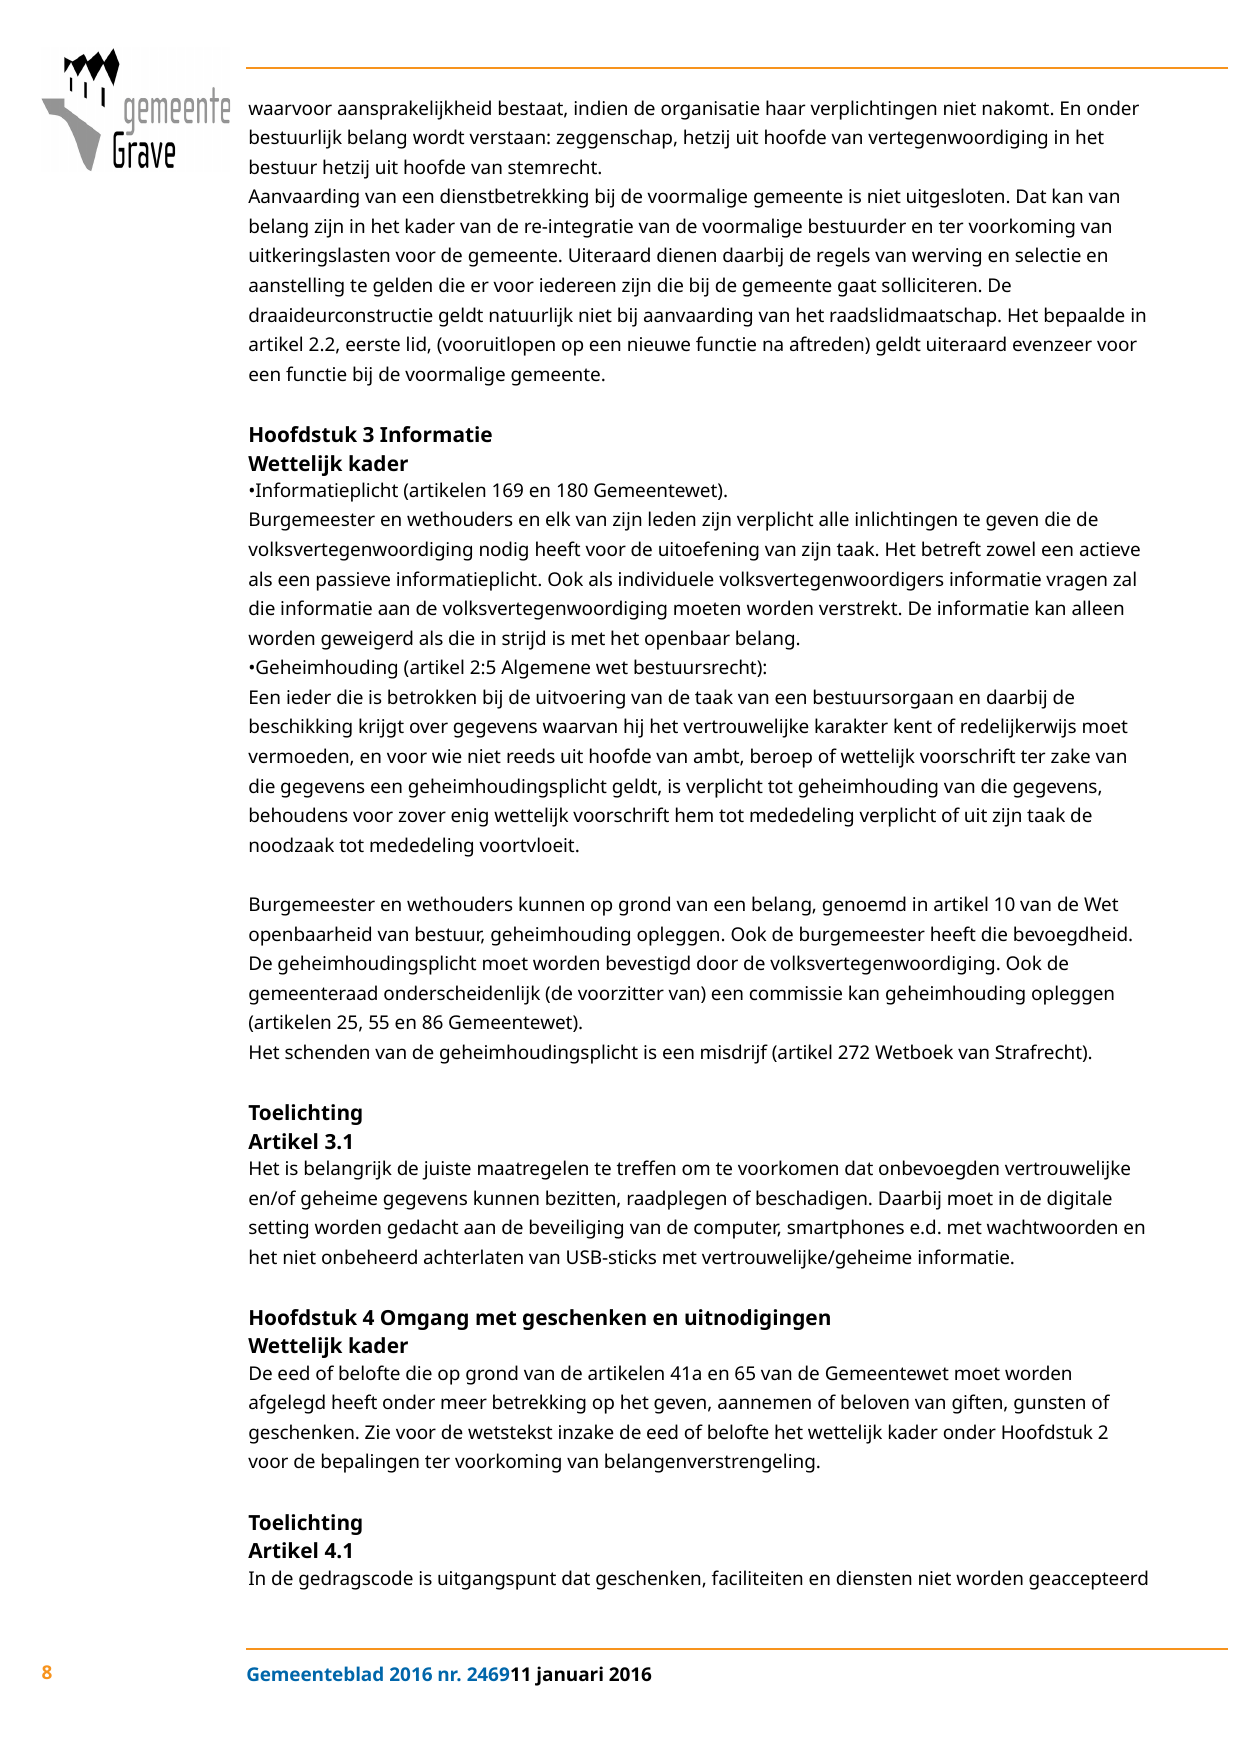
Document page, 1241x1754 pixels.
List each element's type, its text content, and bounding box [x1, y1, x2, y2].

text De eed of belofte die op grond van de artikelen 41a en 65 van de Gemeentewet moet worden afgelegd heeft onder meer betrekking op het geven, aannemen of beloven van giften, gunsten of geschenken. Zie voor de wetstekst inzake de eed of belofte het wettelijk kader onder Hoofdstuk 2 voor de bepalingen ter voorkoming van belangenverstrengeling. [248, 1360, 1152, 1474]
text Hoofdstuk 4 Omgang met geschenken en uitnodigingen [248, 1303, 1152, 1332]
text Toelichting [248, 1098, 1152, 1127]
text •Informatieplicht (artikelen 169 en 180 Gemeentewet). [248, 477, 1152, 503]
text Artikel 3.1 [248, 1127, 1152, 1155]
text Het schenden van de geheimhoudingsplicht is een misdrijf (artikel 272 Wetboek van Strafrecht). [248, 1039, 1152, 1065]
text Toelichting [248, 1508, 1152, 1536]
text Wettelijk kader [248, 449, 1152, 477]
text Burgemeester en wethouders kunnen op grond van een belang, genoemd in artikel 10 van de Wet openbaarheid van bestuur, geheimhouding opleggen. Ook de burgemeester heeft die bevoegdheid. [248, 891, 1152, 947]
text Artikel 4.1 [248, 1536, 1152, 1565]
text Aanvaarding van een dienstbetrekking bij de voormalige gemeente is niet uitgesloten. Dat kan van belang zijn in het kader van de re-integratie van de voormalige bestuurder en ter voorkoming van uitkeringslasten voor de gemeente. Uiteraard dienen daarbij de regels van werving en selectie en aanstelling te gelden die er voor iedereen zijn die bij de gemeente gaat solliciteren. De draaideurconstructie geldt natuurlijk niet bij aanvaarding van het raadslidmaatschap. Het bepaalde in artikel 2.2, eerste lid, (vooruitlopen op een nieuwe functie na aftreden) geldt uiteraard evenzeer voor een functie bij de voormalige gemeente. [248, 183, 1152, 387]
text In de gedragscode is uitgangspunt dat geschenken, faciliteiten en diensten niet worden geaccepteerd [248, 1565, 1152, 1591]
text waarvoor aansprakelijkheid bestaat, indien de organisatie haar verplichtingen niet nakomt. En onder bestuurlijk belang wordt verstaan: zeggenschap, hetzij uit hoofde van vertegenwoordiging in het bestuur hetzij uit hoofde van stemrecht. [248, 95, 1152, 180]
text Een ieder die is betrokken bij de uitvoering van de taak van een bestuursorgaan en daarbij de beschikking krijgt over gegevens waarvan hij het vertrouwelijke karakter kent of redelijkerwijs moet vermoeden, en voor wie niet reeds uit hoofde van ambt, beroep of wettelijk voorschrift ter zake van die gegevens een geheimhoudingsplicht geldt, is verplicht tot geheimhouding van die gegevens, behoudens voor zover enig wettelijk voorschrift hem tot mededeling verplicht of uit zijn taak de noodzaak tot mededeling voortvloeit. [248, 684, 1152, 858]
text •Geheimhouding (artikel 2:5 Algemene wet bestuursrecht): [248, 654, 1152, 680]
text De geheimhoudingsplicht moet worden bevestigd door de volksvertegenwoordiging. Ook de gemeenteraad onderscheidenlijk (de voorzitter van) een commissie kan geheimhouding opleggen (artikelen 25, 55 en 86 Gemeentewet). [248, 950, 1152, 1035]
picture [41, 47, 231, 172]
text Wettelijk kader [248, 1332, 1152, 1360]
text Hoofdstuk 3 Informatie [248, 420, 1152, 449]
text Het is belangrijk de juiste maatregelen te treffen om te voorkomen dat onbevoegden vertrouwelijke en/of geheime gegevens kunnen bezitten, raadplegen of beschadigen. Daarbij moet in de digitale setting worden gedacht aan de beveiliging van de computer, smartphones e.d. met wachtwoorden en het niet onbeheerd achterlaten van USB-sticks met vertrouwelijke/geheime informatie. [248, 1155, 1152, 1270]
text Burgemeester en wethouders en elk van zijn leden zijn verplicht alle inlichtingen te geven die de volksvertegenwoordiging nodig heeft voor de uitoefening van zijn taak. Het betreft zowel een actieve als een passieve informatieplicht. Ook als individuele volksvertegenwoordigers informatie vragen zal die informatie aan de volksvertegenwoordiging moeten worden verstrekt. De informatie kan alleen worden geweigerd als die in strijd is met het openbaar belang. [248, 507, 1152, 651]
